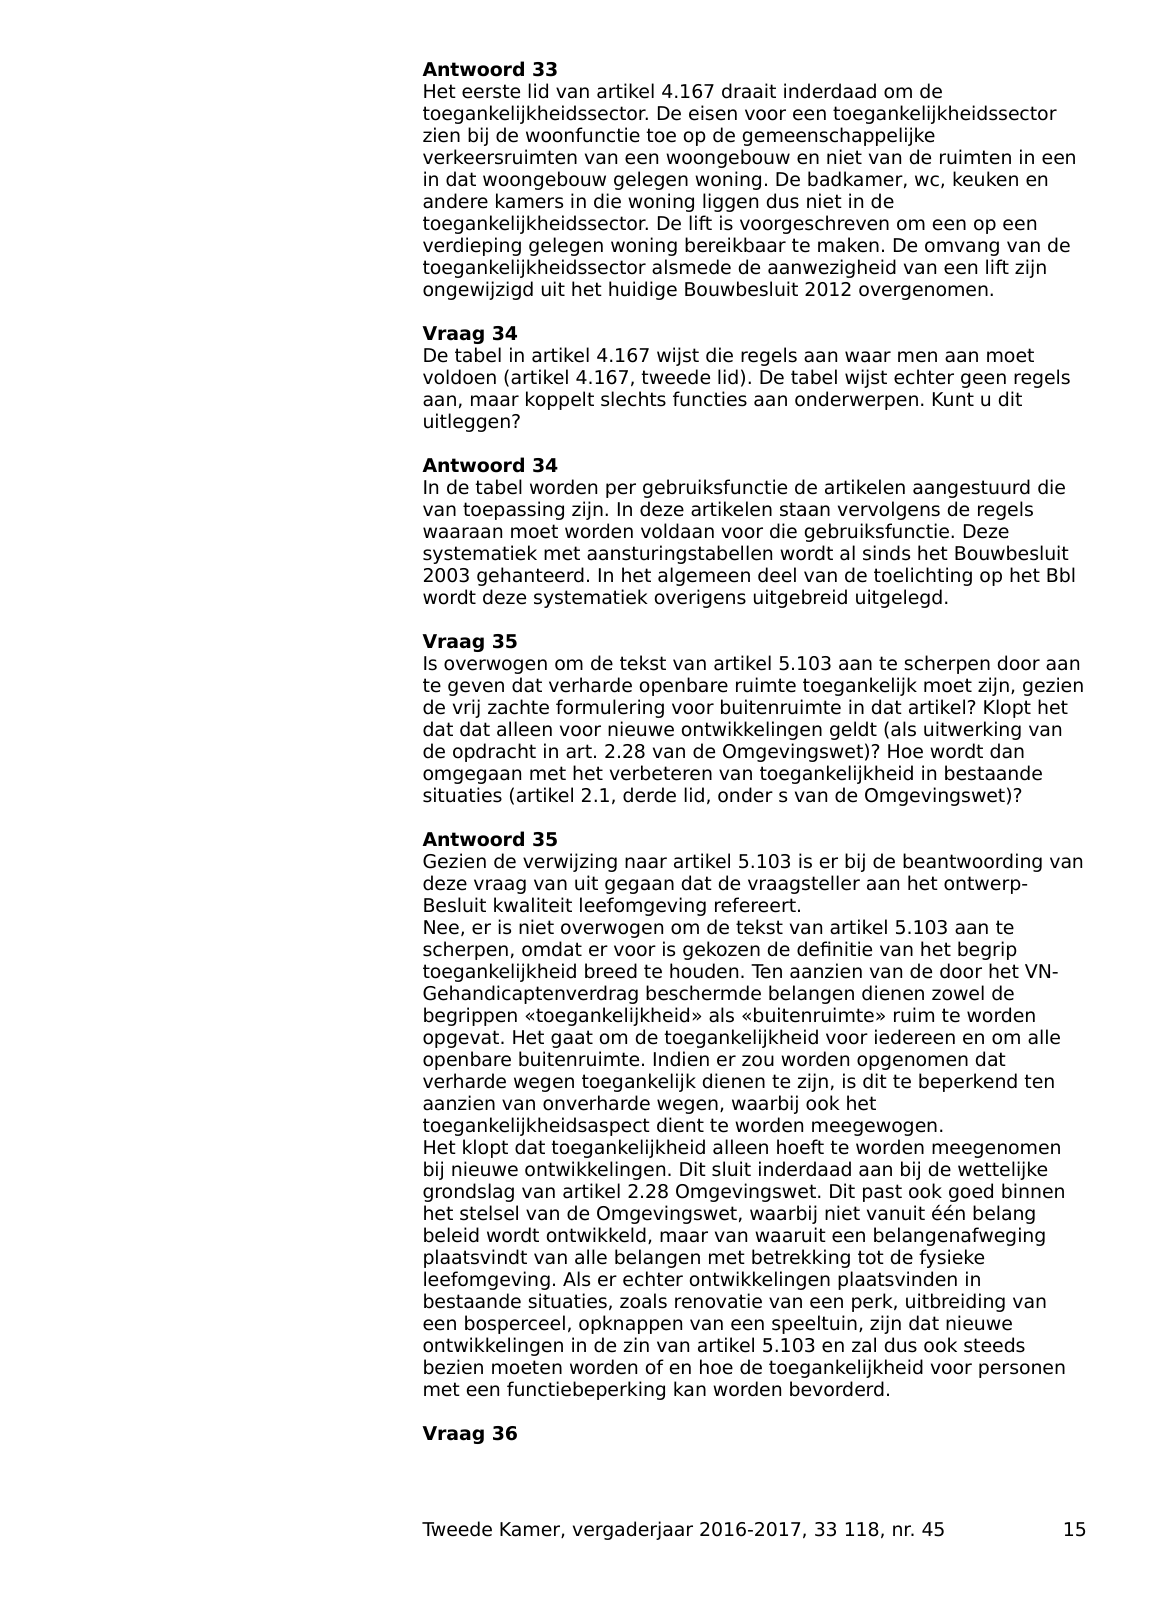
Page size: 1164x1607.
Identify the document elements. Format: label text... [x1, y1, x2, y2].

text Antwoord 35 [422, 829, 1087, 851]
text Is overwogen om de tekst van artikel 5.103 aan te scherpen door aan te geven dat verharde openbare ruimte toegankelijk moet zijn, gezien de vrij zachte formulering voor buitenruimte in dat artikel? Klopt het dat dat alleen voor nieuwe ontwikkelingen geldt (als uitwerking van de opdracht in art. 2.28 van de Omgevingswet)? Hoe wordt dan omgegaan met het verbeteren van toegankelijkheid in bestaande situaties (artikel 2.1, derde lid, onder s van de Omgevingswet)? [422, 653, 1087, 807]
text Het eerste lid van artikel 4.167 draait inderdaad om de toegankelijkheidssector. De eisen voor een toegankelijkheidssector zien bij de woonfunctie toe op de gemeenschappelijke verkeersruimten van een woongebouw en niet van de ruimten in een in dat woongebouw gelegen woning. De badkamer, wc, keuken en andere kamers in die woning liggen dus niet in de toegankelijkheidssector. De lift is voorgeschreven om een op een verdieping gelegen woning bereikbaar te maken. De omvang van de toegankelijkheidssector alsmede de aanwezigheid van een lift zijn ongewijzigd uit het huidige Bouwbesluit 2012 overgenomen. [422, 81, 1087, 301]
text Antwoord 34 [422, 455, 1087, 477]
text Het klopt dat toegankelijkheid alleen hoeft te worden meegenomen bij nieuwe ontwikkelingen. Dit sluit inderdaad aan bij de wettelijke grondslag van artikel 2.28 Omgevingswet. Dit past ook goed binnen het stelsel van de Omgevingswet, waarbij niet vanuit één belang beleid wordt ontwikkeld, maar van waaruit een belangenafweging plaatsvindt van alle belangen met betrekking tot de fysieke leefomgeving. Als er echter ontwikkelingen plaatsvinden in bestaande situaties, zoals renovatie van een perk, uitbreiding van een bosperceel, opknappen van een speeltuin, zijn dat nieuwe ontwikkelingen in de zin van artikel 5.103 en zal dus ook steeds bezien moeten worden of en hoe de toegankelijkheid voor personen met een functiebeperking kan worden bevorderd. [422, 1137, 1087, 1401]
text Vraag 36 [422, 1423, 1087, 1445]
text Antwoord 33 [422, 59, 1087, 81]
text Gezien de verwijzing naar artikel 5.103 is er bij de beantwoording van deze vraag van uit gegaan dat de vraagsteller aan het ontwerp-Besluit kwaliteit leefomgeving refereert. [422, 851, 1087, 917]
text De tabel in artikel 4.167 wijst die regels aan waar men aan moet voldoen (artikel 4.167, tweede lid). De tabel wijst echter geen regels aan, maar koppelt slechts functies aan onderwerpen. Kunt u dit uitleggen? [422, 345, 1087, 433]
text Vraag 34 [422, 323, 1087, 345]
text Vraag 35 [422, 631, 1087, 653]
text In de tabel worden per gebruiksfunctie de artikelen aangestuurd die van toepassing zijn. In deze artikelen staan vervolgens de regels waaraan moet worden voldaan voor die gebruiksfunctie. Deze systematiek met aansturingstabellen wordt al sinds het Bouwbesluit 2003 gehanteerd. In het algemeen deel van de toelichting op het Bbl wordt deze systematiek overigens uitgebreid uitgelegd. [422, 477, 1087, 609]
text Nee, er is niet overwogen om de tekst van artikel 5.103 aan te scherpen, omdat er voor is gekozen de definitie van het begrip toegankelijkheid breed te houden. Ten aanzien van de door het VN-Gehandicaptenverdrag beschermde belangen dienen zowel de begrippen «toegankelijkheid» als «buitenruimte» ruim te worden opgevat. Het gaat om de toegankelijkheid voor iedereen en om alle openbare buitenruimte. Indien er zou worden opgenomen dat verharde wegen toegankelijk dienen te zijn, is dit te beperkend ten aanzien van onverharde wegen, waarbij ook het toegankelijkheidsaspect dient te worden meegewogen. [422, 917, 1087, 1137]
